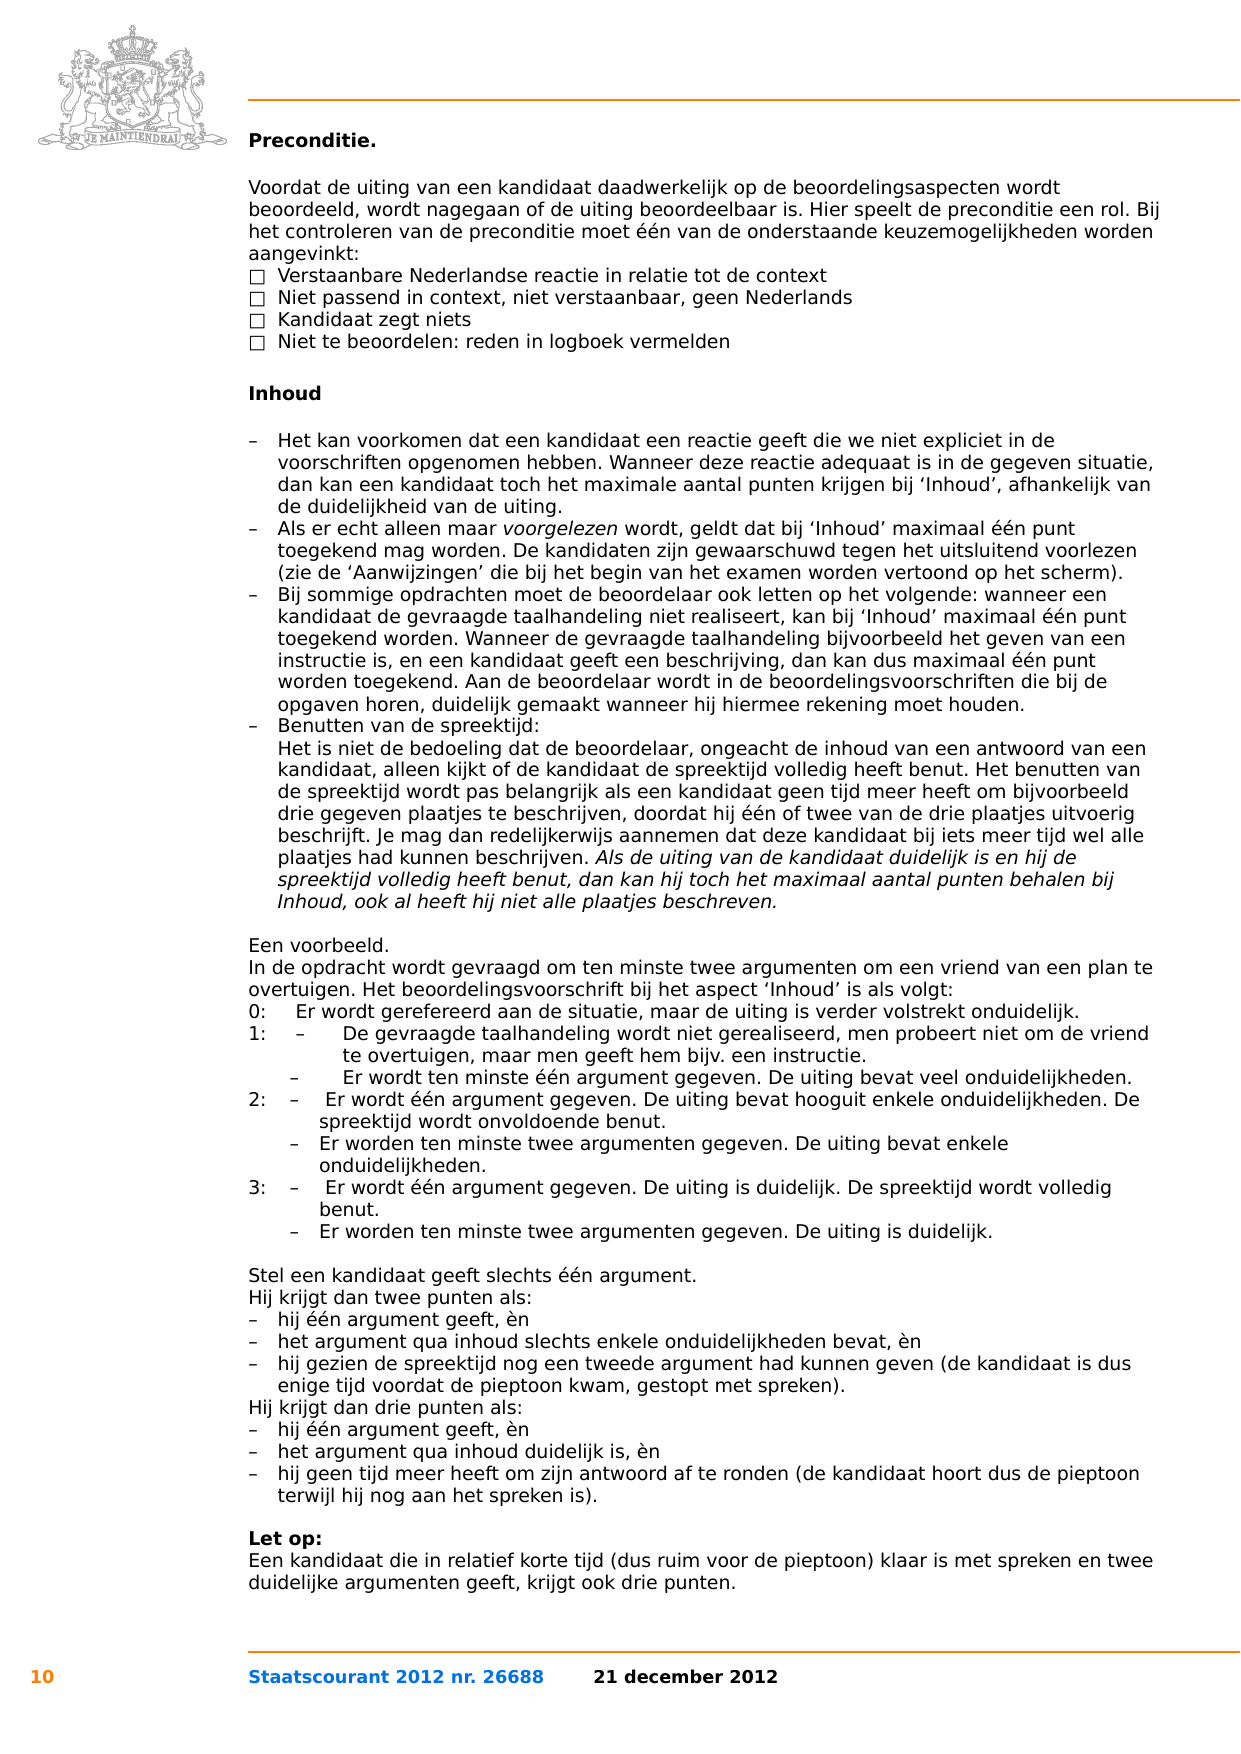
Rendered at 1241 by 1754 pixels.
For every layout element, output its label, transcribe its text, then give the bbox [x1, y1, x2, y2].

text 2: – Er wordt één argument gegeven. De uiting bevat hooguit enkele onduidelijkheden. De spreektijd wordt onvoldoende benut. [248, 1089, 1163, 1133]
text Hij krijgt dan drie punten als: [248, 1397, 1163, 1418]
text □ Verstaanbare Nederlandse reactie in relatie tot de context [248, 265, 1163, 287]
text – Als er echt alleen maar voorgelezen wordt, geldt dat bij ‘Inhoud’ maximaal één punt toegekend mag worden. De kandidaten zijn gewaarschuwd tegen het uitsluitend voorlezen (zie de ‘Aanwijzingen’ die bij het begin van het examen worden vertoond op het scherm). [248, 518, 1163, 583]
text – Er worden ten minste twee argumenten gegeven. De uiting is duidelijk. [289, 1221, 1163, 1243]
text – het argument qua inhoud slechts enkele onduidelijkheden bevat, èn [248, 1331, 1163, 1353]
text – hij één argument geeft, èn [248, 1418, 1163, 1441]
text Een kandidaat die in relatief korte tijd (dus ruim voor de pieptoon) klaar is met spreken en twee duidelijke argumenten geeft, krijgt ook drie punten. [248, 1550, 1163, 1594]
subtitle Preconditie. [248, 130, 1163, 152]
text Hij krijgt dan twee punten als: [248, 1287, 1163, 1309]
text □ Niet te beoordelen: reden in logboek vermelden [248, 331, 1163, 353]
text 0: Er wordt gerefereerd aan de situatie, maar de uiting is verder volstrekt onduidelijk. [248, 1001, 1163, 1023]
text – hij geen tijd meer heeft om zijn antwoord af te ronden (de kandidaat hoort dus de pieptoon terwijl hij nog aan het spreken is). [248, 1462, 1163, 1506]
text – Het kan voorkomen dat een kandidaat een reactie geeft die we niet expliciet in de voorschriften opgenomen hebben. Wanneer deze reactie adequaat is in de gegeven situatie, dan kan een kandidaat toch het maximale aantal punten krijgen bij ‘Inhoud’, afhankelijk van de duidelijkheid van de uiting. [248, 430, 1163, 518]
text Voordat de uiting van een kandidaat daadwerkelijk op de beoordelingsaspecten wordt beoordeeld, wordt nagegaan of de uiting beoordeelbaar is. Hier speelt de preconditie een rol. Bij het controleren van de preconditie moet één van de onderstaande keuzemogelijkheden worden aangevinkt: [248, 177, 1163, 265]
text – hij één argument geeft, èn [248, 1309, 1163, 1331]
text Het is niet de bedoeling dat de beoordelaar, ongeacht de inhoud van een antwoord van een kandidaat, alleen kijkt of de kandidaat de spreektijd volledig heeft benut. Het benutten van de spreektijd wordt pas belangrijk als een kandidaat geen tijd meer heeft om bijvoorbeeld drie gegeven plaatjes te beschrijven, doordat hij één of twee van de drie plaatjes uitvoerig beschrijft. Je mag dan redelijkerwijs aannemen dat deze kandidaat bij iets meer tijd wel alle plaatjes had kunnen beschrijven. Als de uiting van de kandidaat duidelijk is en hij de spreektijd volledig heeft benut, dan kan hij toch het maximaal aantal punten behalen bij Inhoud, ook al heeft hij niet alle plaatjes beschreven. [277, 737, 1163, 913]
text □ Kandidaat zegt niets [248, 309, 1163, 331]
text 3: – Er wordt één argument gegeven. De uiting is duidelijk. De spreektijd wordt volledig benut. [248, 1177, 1163, 1221]
text – Benutten van de spreektijd: [248, 715, 1163, 737]
text □ Niet passend in context, niet verstaanbaar, geen Nederlands [248, 287, 1163, 309]
text In de opdracht wordt gevraagd om ten minste twee argumenten om een vriend van een plan te overtuigen. Het beoordelingsvoorschrift bij het aspect ‘Inhoud’ is als volgt: [248, 957, 1163, 1001]
subtitle Inhoud [248, 383, 1163, 405]
text Stel een kandidaat geeft slechts één argument. [248, 1265, 1163, 1287]
text – Er wordt ten minste één argument gegeven. De uiting bevat veel onduidelijkheden. [289, 1067, 1163, 1089]
text Een voorbeeld. [248, 935, 1163, 957]
picture [38, 25, 227, 150]
text – het argument qua inhoud duidelijk is, èn [248, 1441, 1163, 1462]
text 1: – De gevraagde taalhandeling wordt niet gerealiseerd, men probeert niet om de vriend te overtuigen, maar men geeft hem bijv. een instructie. [248, 1023, 1163, 1067]
text – Er worden ten minste twee argumenten gegeven. De uiting bevat enkele onduidelijkheden. [289, 1133, 1163, 1177]
text – hij gezien de spreektijd nog een tweede argument had kunnen geven (de kandidaat is dus enige tijd voordat de pieptoon kwam, gestopt met spreken). [248, 1353, 1163, 1397]
text – Bij sommige opdrachten moet de beoordelaar ook letten op het volgende: wanneer een kandidaat de gevraagde taalhandeling niet realiseert, kan bij ‘Inhoud’ maximaal één punt toegekend worden. Wanneer de gevraagde taalhandeling bijvoorbeeld het geven van een instructie is, en een kandidaat geeft een beschrijving, dan kan dus maximaal één punt worden toegekend. Aan de beoordelaar wordt in de beoordelingsvoorschriften die bij de opgaven horen, duidelijk gemaakt wanneer hij hiermee rekening moet houden. [248, 583, 1163, 715]
text Let op: [248, 1528, 1163, 1550]
